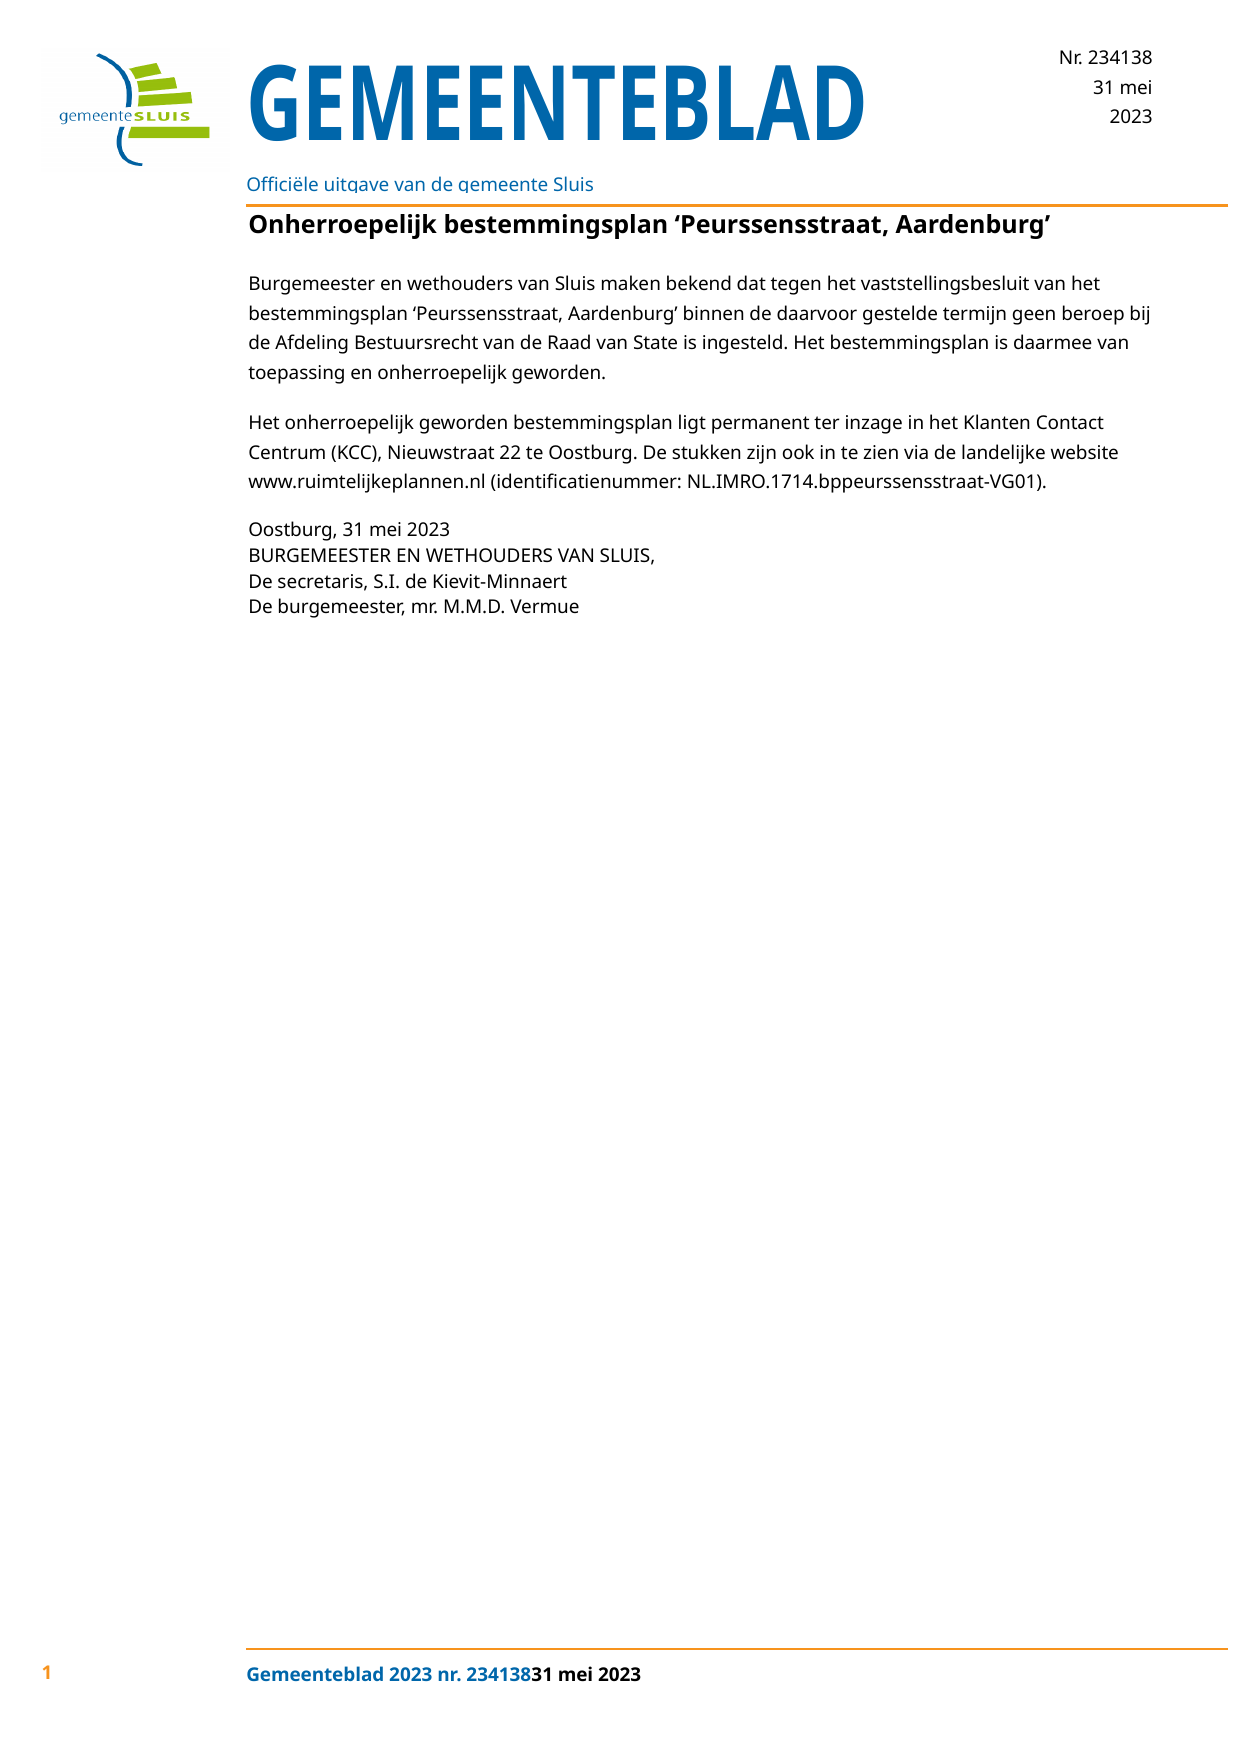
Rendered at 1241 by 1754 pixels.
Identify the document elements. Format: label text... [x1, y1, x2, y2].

text Het onherroepelijk geworden bestemmingsplan ligt permanent ter inzage in het Klanten Contact Centrum (KCC), Nieuwstraat 22 te Oostburg. De stukken zijn ook in te zien via de landelijke website www.ruimtelijkeplannen.nl (identificatienummer: NL.IMRO.1714.bppeurssensstraat-VG01). [248, 409, 1152, 494]
text Onherroepelijk bestemmingsplan ‘Peurssensstraat, Aardenburg’ [248, 207, 1152, 241]
picture [41, 47, 231, 172]
text De burgemeester, mr. M.M.D. Vermue [248, 594, 1152, 619]
text BURGEMEESTER EN WETHOUDERS VAN SLUIS, [248, 542, 1152, 568]
text Burgemeester en wethouders van Sluis maken bekend dat tegen het vaststellingsbesluit van het bestemmingsplan ‘Peurssensstraat, Aardenburg’ binnen de daarvoor gestelde termijn geen beroep bij de Afdeling Bestuursrecht van de Raad van State is ingesteld. Het bestemmingsplan is daarmee van toepassing en onherroepelijk geworden. [248, 270, 1152, 385]
text De secretaris, S.I. de Kievit-Minnaert [248, 568, 1152, 594]
text Oostburg, 31 mei 2023 [248, 516, 1152, 542]
